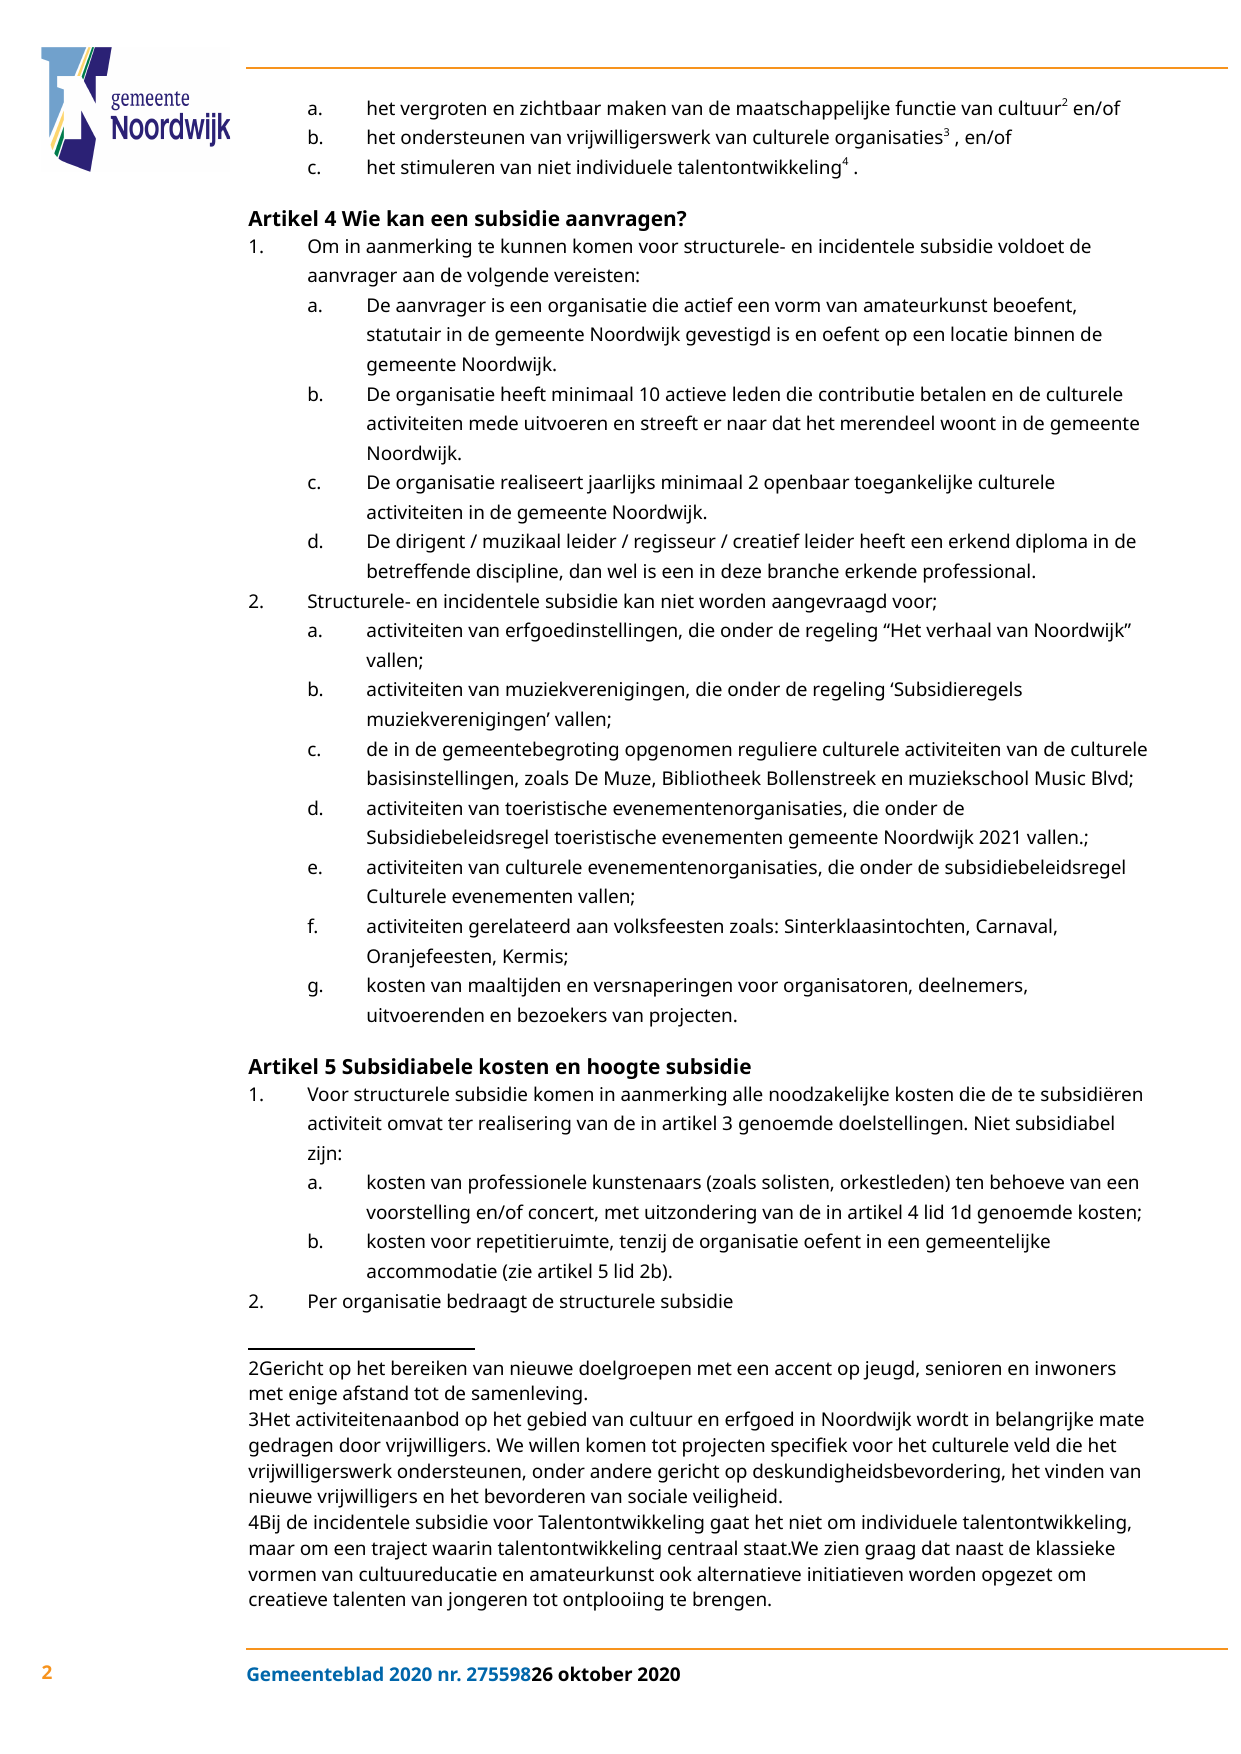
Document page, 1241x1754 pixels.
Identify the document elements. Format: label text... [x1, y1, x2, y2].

picture [41, 47, 231, 172]
list activiteiten van culturele evenementenorganisaties, die onder de subsidiebeleidsregel Culturele evenementen vallen; [307, 854, 1152, 909]
list kosten voor repetitieruimte, tenzij de organisatie oefent in een gemeentelijke accommodatie (zie artikel 5 lid 2b). [307, 1229, 1152, 1284]
list Structurele- en incidentele subsidie kan niet worden aangevraagd voor; [248, 588, 1152, 613]
text Artikel 4 Wie kan een subsidie aanvragen? [248, 204, 1152, 233]
list Voor structurele subsidie komen in aanmerking alle noodzakelijke kosten die de te subsidiëren activiteit omvat ter realisering van de in artikel 3 genoemde doelstellingen. Niet subsidiabel zijn: [248, 1081, 1152, 1166]
list het ondersteunen van vrijwilligerswerk van culturele organisaties , en/of [307, 124, 1152, 150]
list kosten van professionele kunstenaars (zoals solisten, orkestleden) ten behoeve van een voorstelling en/of concert, met uitzondering van de in artikel 4 lid 1d genoemde kosten; [307, 1169, 1152, 1225]
list activiteiten van erfgoedinstellingen, die onder de regeling “Het verhaal van Noordwijk” vallen; [307, 617, 1152, 673]
list De organisatie heeft minimaal 10 actieve leden die contributie betalen en de culturele activiteiten mede uitvoeren en streeft er naar dat het merendeel woont in de gemeente Noordwijk. [307, 381, 1152, 466]
list de in de gemeentebegroting opgenomen reguliere culturele activiteiten van de culturele basisinstellingen, zoals De Muze, Bibliotheek Bollenstreek en muziekschool Music Blvd; [307, 736, 1152, 791]
list het stimuleren van niet individuele talentontwikkeling . [307, 154, 1152, 180]
list Gericht op het bereiken van nieuwe doelgroepen met een accent op jeugd, senioren en inwoners met enige afstand tot de samenleving. [248, 1355, 1152, 1406]
list Per organisatie bedraagt de structurele subsidie [248, 1288, 1152, 1314]
list het vergroten en zichtbaar maken van de maatschappelijke functie van cultuur en/of [307, 95, 1152, 121]
list De dirigent / muzikaal leider / regisseur / creatief leider heeft een erkend diploma in de betreffende discipline, dan wel is een in deze branche erkende professional. [307, 529, 1152, 584]
list Bij de incidentele subsidie voor Talentontwikkeling gaat het niet om individuele talentontwikkeling, maar om een traject waarin talentontwikkeling centraal staat.We zien graag dat naast de klassieke vormen van cultuureducatie en amateurkunst ook alternatieve initiatieven worden opgezet om creatieve talenten van jongeren tot ontplooiing te brengen. [248, 1509, 1152, 1612]
list De organisatie realiseert jaarlijks minimaal 2 openbaar toegankelijke culturele activiteiten in de gemeente Noordwijk. [307, 469, 1152, 525]
list activiteiten van toeristische evenementenorganisaties, die onder de Subsidiebeleidsregel toeristische evenementen gemeente Noordwijk 2021 vallen.; [307, 795, 1152, 850]
text Artikel 5 Subsidiabele kosten en hoogte subsidie [248, 1052, 1152, 1081]
list Het activiteitenaanbod op het gebied van cultuur en erfgoed in Noordwijk wordt in belangrijke mate gedragen door vrijwilligers. We willen komen tot projecten specifiek voor het culturele veld die het vrijwilligerswerk ondersteunen, onder andere gericht op deskundigheidsbevordering, het vinden van nieuwe vrijwilligers en het bevorderen van sociale veiligheid. [248, 1406, 1152, 1509]
list kosten van maaltijden en versnaperingen voor organisatoren, deelnemers, uitvoerenden en bezoekers van projecten. [307, 972, 1152, 1028]
list Om in aanmerking te kunnen komen voor structurele- en incidentele subsidie voldoet de aanvrager aan de volgende vereisten: [248, 233, 1152, 288]
list De aanvrager is een organisatie die actief een vorm van amateurkunst beoefent, statutair in de gemeente Noordwijk gevestigd is en oefent op een locatie binnen de gemeente Noordwijk. [307, 292, 1152, 377]
list activiteiten van muziekverenigingen, die onder de regeling ‘Subsidieregels muziekverenigingen’ vallen; [307, 677, 1152, 732]
list activiteiten gerelateerd aan volksfeesten zoals: Sinterklaasintochten, Carnaval, Oranjefeesten, Kermis; [307, 913, 1152, 968]
